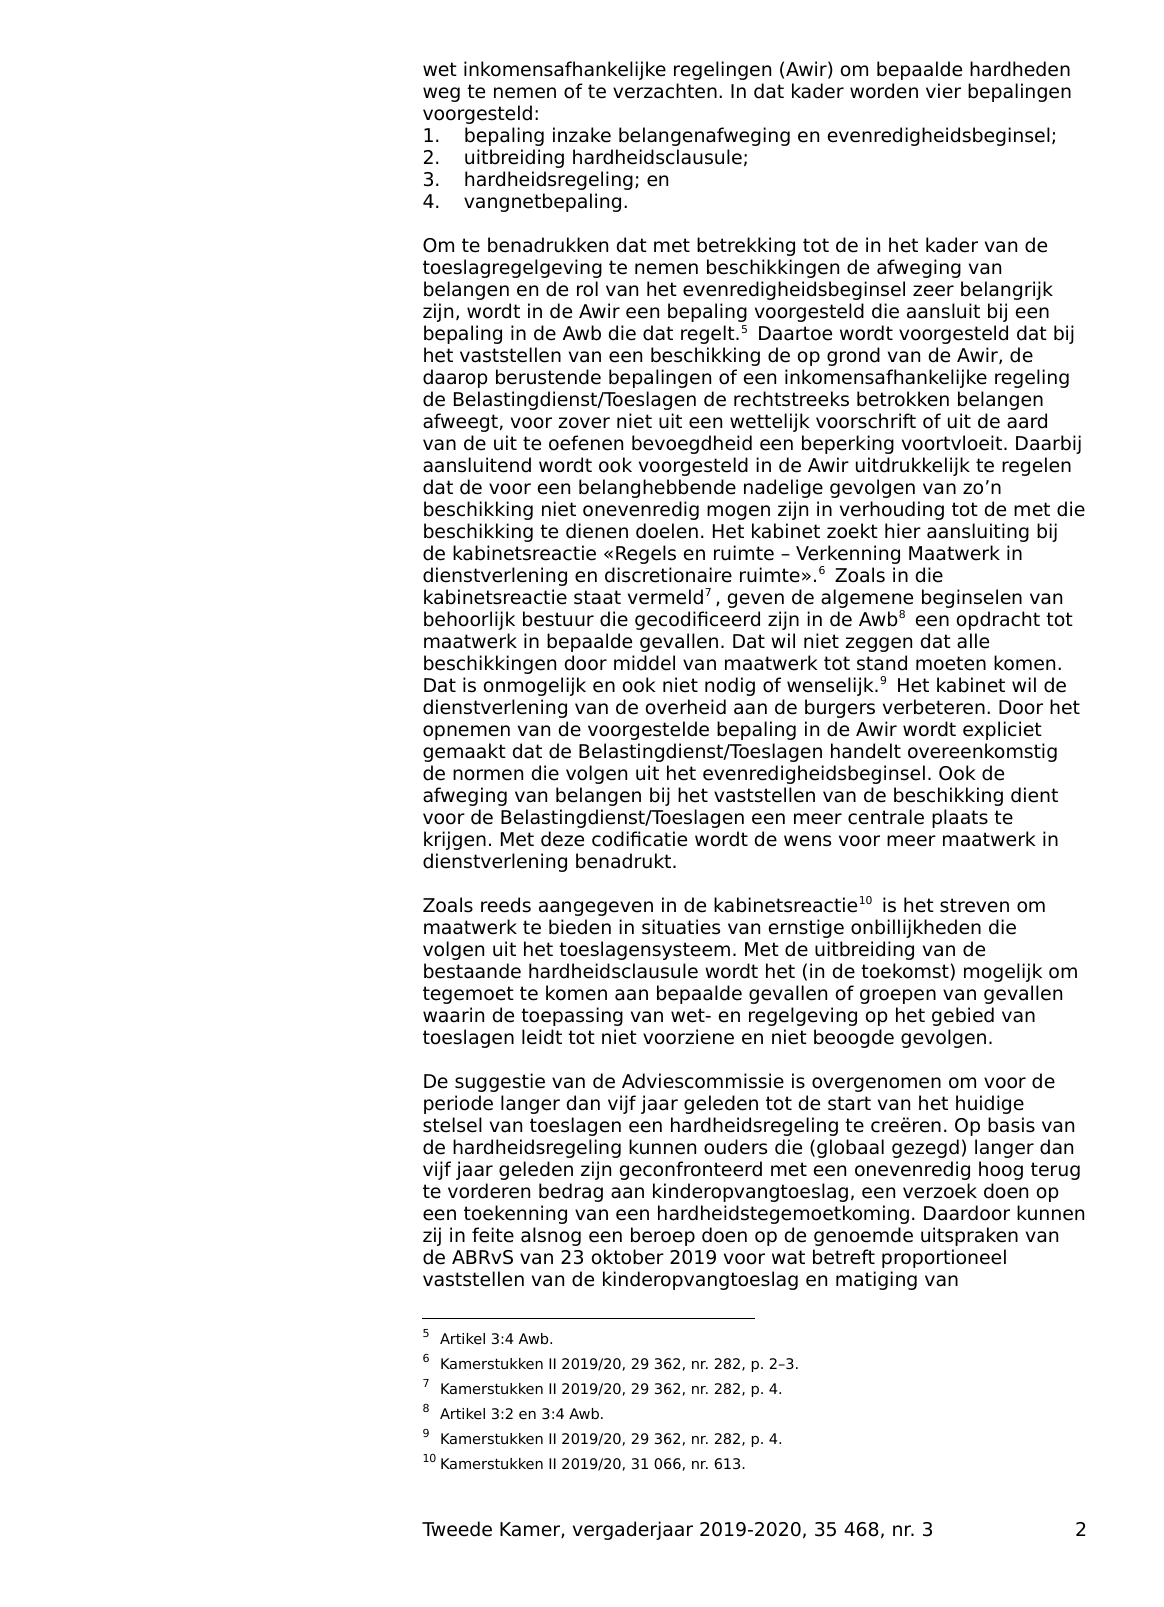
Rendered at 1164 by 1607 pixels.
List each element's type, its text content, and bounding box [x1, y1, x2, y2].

text Kamerstukken II 2019/20, 29 362, nr. 282, p. 4. [422, 1377, 1087, 1399]
text Kamerstukken II 2019/20, 29 362, nr. 282, p. 2–3. [422, 1352, 1087, 1374]
text De suggestie van de Adviescommissie is overgenomen om voor de periode langer dan vijf jaar geleden tot de start van het huidige stelsel van toeslagen een hardheidsregeling te creëren. Op basis van de hardheidsregeling kunnen ouders die (globaal gezegd) langer dan vijf jaar geleden zijn geconfronteerd met een onevenredig hoog terug te vorderen bedrag aan kinderopvangtoeslag, een verzoek doen op een toekenning van een hardheidstegemoetkoming. Daardoor kunnen zij in feite alsnog een beroep doen op de genoemde uitspraken van de ABRvS van 23 oktober 2019 voor wat betreft proportioneel vaststellen van de kinderopvangtoeslag en matiging van [422, 1071, 1087, 1291]
text Zoals reeds aangegeven in de kabinetsreactie is het streven om maatwerk te bieden in situaties van ernstige onbillijkheden die volgen uit het toeslagensysteem. Met de uitbreiding van de bestaande hardheidsclausule wordt het (in de toekomst) mogelijk om tegemoet te komen aan bepaalde gevallen of groepen van gevallen waarin de toepassing van wet- en regelgeving op het gebied van toeslagen leidt tot niet voorziene en niet beoogde gevolgen. [422, 895, 1087, 1048]
text Artikel 3:4 Awb. [422, 1327, 1087, 1349]
text 1. bepaling inzake belangenafweging en evenredigheidsbeginsel; [422, 125, 1087, 147]
text Artikel 3:2 en 3:4 Awb. [422, 1402, 1087, 1424]
text Kamerstukken II 2019/20, 31 066, nr. 613. [422, 1452, 1087, 1474]
text Om te benadrukken dat met betrekking tot de in het kader van de toeslagregelgeving te nemen beschikkingen de afweging van belangen en de rol van het evenredigheidsbeginsel zeer belangrijk zijn, wordt in de Awir een bepaling voorgesteld die aansluit bij een bepaling in de Awb die dat regelt. Daartoe wordt voorgesteld dat bij het vaststellen van een beschikking de op grond van de Awir, de daarop berustende bepalingen of een inkomensafhankelijke regeling de Belastingdienst/Toeslagen de rechtstreeks betrokken belangen afweegt, voor zover niet uit een wettelijk voorschrift of uit de aard van de uit te oefenen bevoegdheid een beperking voortvloeit. Daarbij aansluitend wordt ook voorgesteld in de Awir uitdrukkelijk te regelen dat de voor een belanghebbende nadelige gevolgen van zo’n beschikking niet onevenredig mogen zijn in verhouding tot de met die beschikking te dienen doelen. Het kabinet zoekt hier aansluiting bij de kabinetsreactie «Regels en ruimte – Verkenning Maatwerk in dienstverlening en discretionaire ruimte». Zoals in die kabinetsreactie staat vermeld, geven de algemene beginselen van behoorlijk bestuur die gecodificeerd zijn in de Awb een opdracht tot maatwerk in bepaalde gevallen. Dat wil niet zeggen dat alle beschikkingen door middel van maatwerk tot stand moeten komen. Dat is onmogelijk en ook niet nodig of wenselijk. Het kabinet wil de dienstverlening van de overheid aan de burgers verbeteren. Door het opnemen van de voorgestelde bepaling in de Awir wordt expliciet gemaakt dat de Belastingdienst/Toeslagen handelt overeenkomstig de normen die volgen uit het evenredigheidsbeginsel. Ook de afweging van belangen bij het vaststellen van de beschikking dient voor de Belastingdienst/Toeslagen een meer centrale plaats te krijgen. Met deze codificatie wordt de wens voor meer maatwerk in dienstverlening benadrukt. [422, 235, 1087, 872]
text 4. vangnetbepaling. [422, 191, 1087, 213]
text 3. hardheidsregeling; en [422, 169, 1087, 191]
text wet inkomensafhankelijke regelingen (Awir) om bepaalde hardheden weg te nemen of te verzachten. In dat kader worden vier bepalingen voorgesteld: [422, 59, 1087, 125]
text 2. uitbreiding hardheidsclausule; [422, 147, 1087, 169]
text Kamerstukken II 2019/20, 29 362, nr. 282, p. 4. [422, 1427, 1087, 1449]
